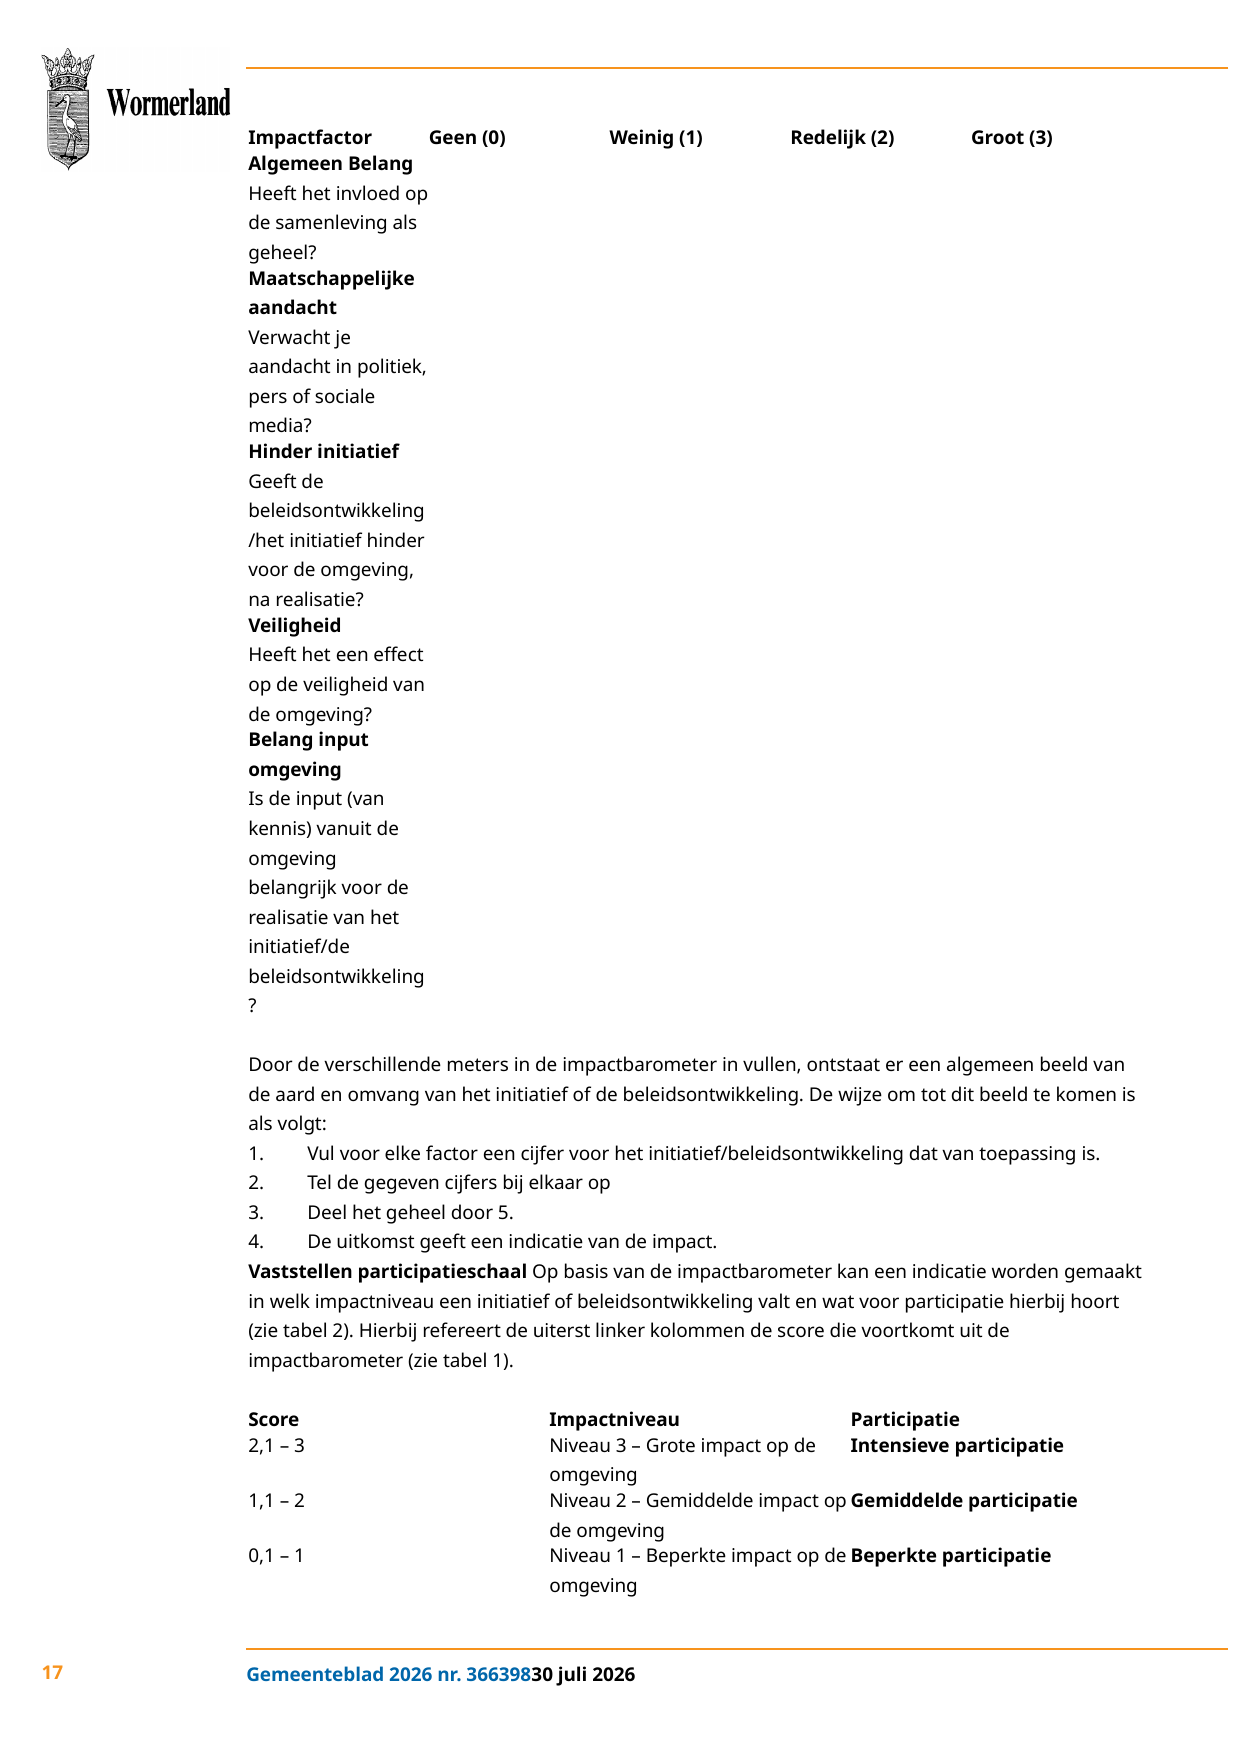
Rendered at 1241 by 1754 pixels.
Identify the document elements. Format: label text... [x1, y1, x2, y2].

list De uitkomst geeft een indicatie van de impact. [248, 1229, 1152, 1254]
table_cell [429, 265, 609, 438]
table_cell [790, 265, 971, 438]
table_cell Beperkte participatie [850, 1543, 1152, 1598]
table_header Geen (0) [429, 125, 609, 150]
table_cell [429, 726, 609, 1018]
table_header Groot (3) [971, 125, 1152, 150]
table_cell [429, 438, 609, 612]
table_cell [609, 438, 790, 612]
table_cell Niveau 2 – Gemiddelde impact op de omgeving [549, 1488, 850, 1543]
table_cell Algemeen Belang Heeft het invloed op de samenleving als geheel? [248, 150, 429, 265]
table_cell [971, 150, 1152, 265]
table_cell [790, 438, 971, 612]
text Vaststellen participatieschaal Op basis van de impactbarometer kan een indicatie worden gemaakt in welk impactniveau een initiatief of beleidsontwikkeling valt en wat voor participatie hierbij hoort (zie tabel 2). Hierbij refereert de uiterst linker kolommen de score die voortkomt uit de impactbarometer (zie tabel 1). [248, 1258, 1152, 1373]
text Door de verschillende meters in de impactbarometer in vullen, ontstaat er een algemeen beeld van de aard en omvang van het initiatief of de beleidsontwikkeling. De wijze om tot dit beeld te komen is als volgt: [248, 1051, 1152, 1136]
table_cell Veiligheid Heeft het een effect op de veiligheid van de omgeving? [248, 612, 429, 726]
list Deel het geheel door 5. [248, 1199, 1152, 1225]
table_cell [971, 438, 1152, 612]
table_cell [429, 150, 609, 265]
table_cell Intensieve participatie [850, 1432, 1152, 1487]
table_cell Maatschappelijke aandacht Verwacht je aandacht in politiek, pers of sociale media? [248, 265, 429, 438]
table_cell [609, 150, 790, 265]
table_header Redelijk (2) [790, 125, 971, 150]
table_cell Hinder initiatief Geeft de beleidsontwikkeling/het initiatief hinder voor de omgeving, na realisatie? [248, 438, 429, 612]
table_cell [609, 265, 790, 438]
table_cell [790, 726, 971, 1018]
table_cell 0,1 – 1 [248, 1543, 549, 1598]
table_header Score [248, 1406, 549, 1432]
table_cell [971, 612, 1152, 726]
table_header Impactfactor [248, 125, 429, 150]
table_cell [609, 612, 790, 726]
table_cell 2,1 – 3 [248, 1432, 549, 1487]
table_cell Niveau 1 – Beperkte impact op de omgeving [549, 1543, 850, 1598]
table_header Participatie [850, 1406, 1152, 1432]
table_cell [971, 265, 1152, 438]
table_cell Niveau 3 – Grote impact op de omgeving [549, 1432, 850, 1487]
picture [41, 47, 231, 172]
table_cell [790, 612, 971, 726]
list Tel de gegeven cijfers bij elkaar op [248, 1169, 1152, 1195]
list Vul voor elke factor een cijfer voor het initiatief/beleidsontwikkeling dat van toepassing is. [248, 1140, 1152, 1166]
table_cell Belang input omgeving Is de input (van kennis) vanuit de omgeving belangrijk voor de realisatie van het initiatief/de beleidsontwikkeling? [248, 726, 429, 1018]
table_header Impactniveau [549, 1406, 850, 1432]
table_cell 1,1 – 2 [248, 1488, 549, 1543]
table_cell [429, 612, 609, 726]
table_cell [609, 726, 790, 1018]
table_header Weinig (1) [609, 125, 790, 150]
table_cell Gemiddelde participatie [850, 1488, 1152, 1543]
table_cell [971, 726, 1152, 1018]
table_cell [790, 150, 971, 265]
